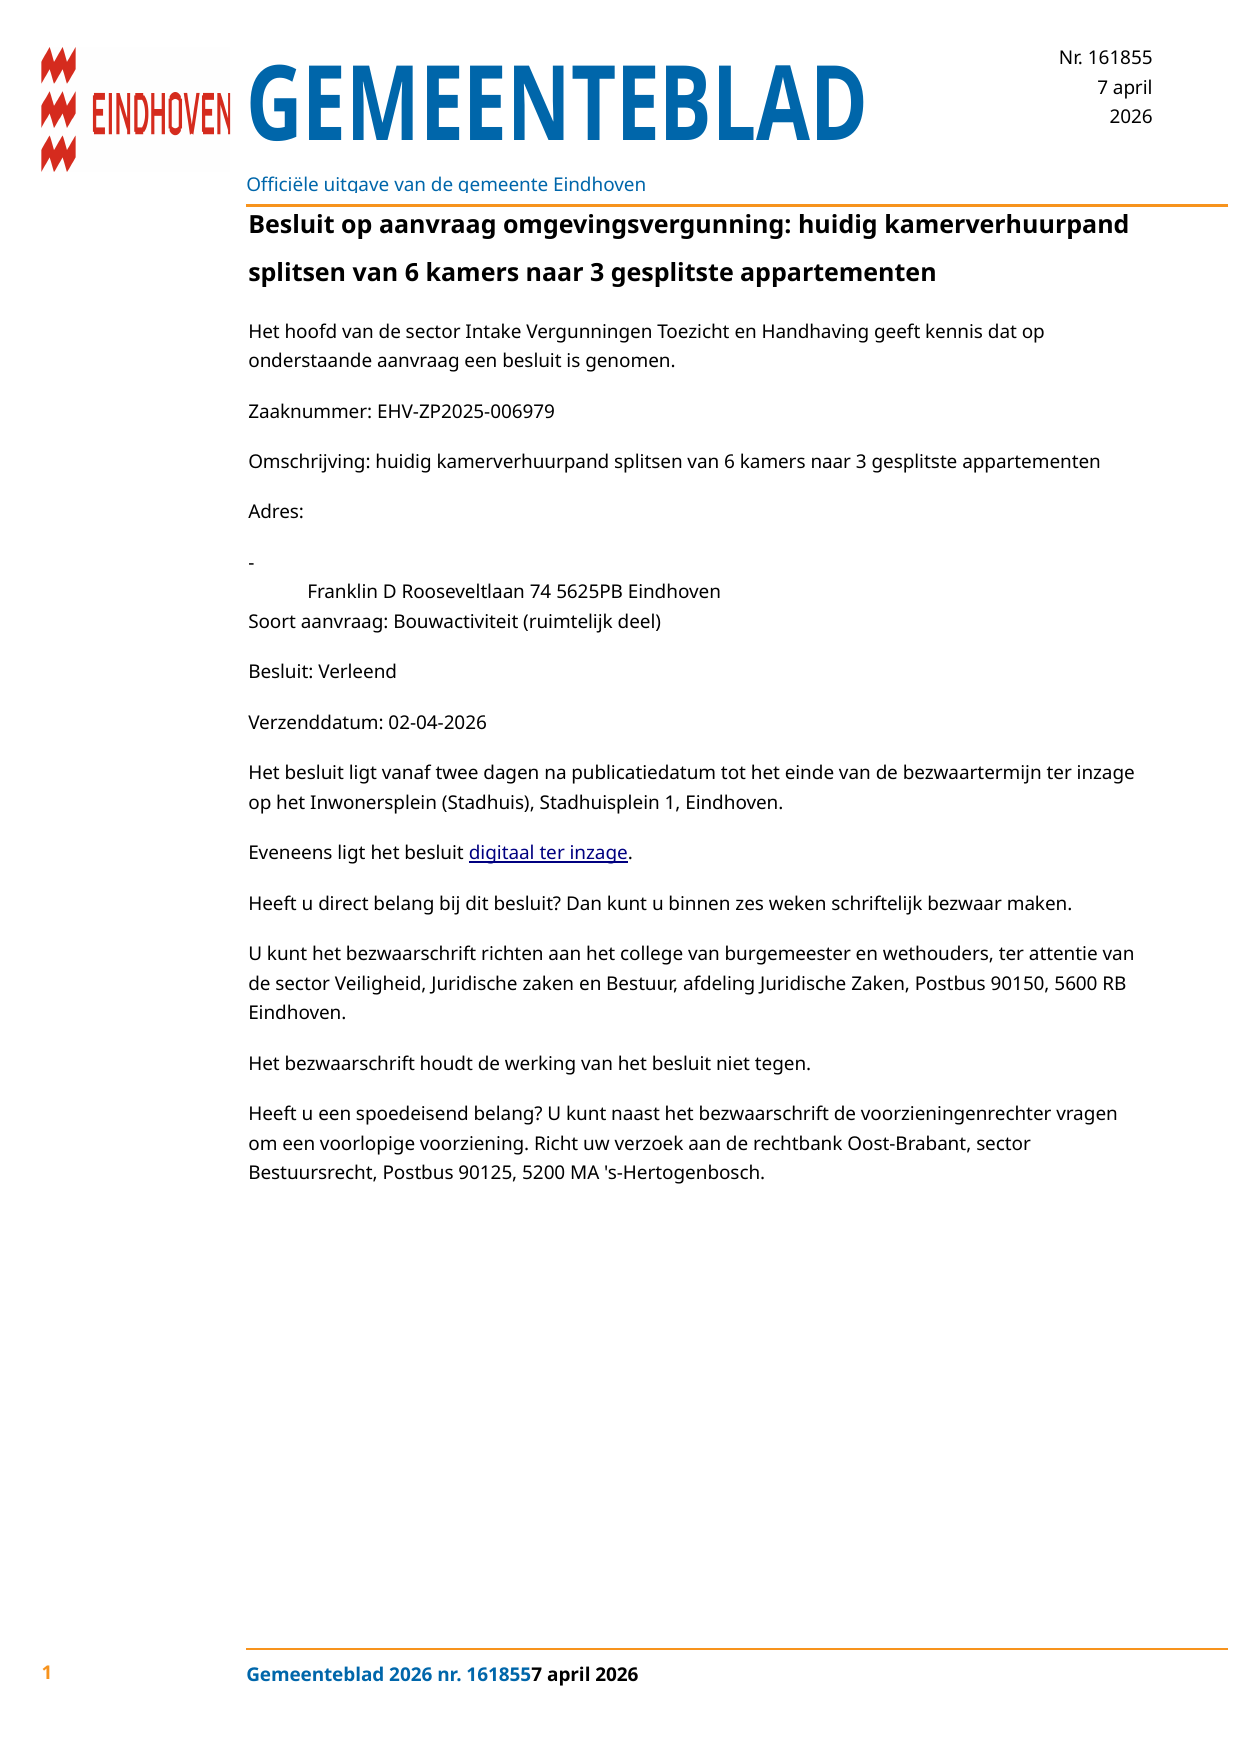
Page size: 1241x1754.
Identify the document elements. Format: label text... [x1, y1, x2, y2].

text Zaaknummer: EHV-ZP2025-006979 [248, 398, 1152, 424]
text Soort aanvraag: Bouwactiviteit (ruimtelijk deel) [248, 608, 1152, 634]
text Besluit op aanvraag omgevingsvergunning: huidig kamerverhuurpand splitsen van 6 kamers naar 3 gesplitste appartementen [248, 207, 1152, 288]
text Verzenddatum: 02-04-2026 [248, 709, 1152, 735]
text Omschrijving: huidig kamerverhuurpand splitsen van 6 kamers naar 3 gesplitste appartementen [248, 448, 1152, 474]
text Adres: [248, 499, 1152, 524]
text U kunt het bezwaarschrift richten aan het college van burgemeester en wethouders, ter attentie van de sector Veiligheid, Juridische zaken en Bestuur, afdeling Juridische Zaken, Postbus 90150, 5600 RB Eindhoven. [248, 940, 1152, 1025]
list Franklin D Rooseveltlaan 74 5625PB Eindhoven [248, 579, 1152, 604]
text Eveneens ligt het besluit digitaal ter inzage. [248, 839, 1152, 865]
text Heeft u direct belang bij dit besluit? Dan kunt u binnen zes weken schriftelijk bezwaar maken. [248, 890, 1152, 916]
text Het besluit ligt vanaf twee dagen na publicatiedatum tot het einde van de bezwaartermijn ter inzage op het Inwonersplein (Stadhuis), Stadhuisplein 1, Eindhoven. [248, 759, 1152, 815]
text Heeft u een spoedeisend belang? U kunt naast het bezwaarschrift de voorzieningenrechter vragen om een voorlopige voorziening. Richt uw verzoek aan de rechtbank Oost-Brabant, sector Bestuursrecht, Postbus 90125, 5200 MA 's-Hertogenbosch. [248, 1100, 1152, 1185]
text Besluit: Verleend [248, 659, 1152, 684]
text Het hoofd van de sector Intake Vergunningen Toezicht en Handhaving geeft kennis dat op onderstaande aanvraag een besluit is genomen. [248, 318, 1152, 373]
text Het bezwaarschrift houdt de werking van het besluit niet tegen. [248, 1050, 1152, 1076]
picture [41, 47, 231, 172]
